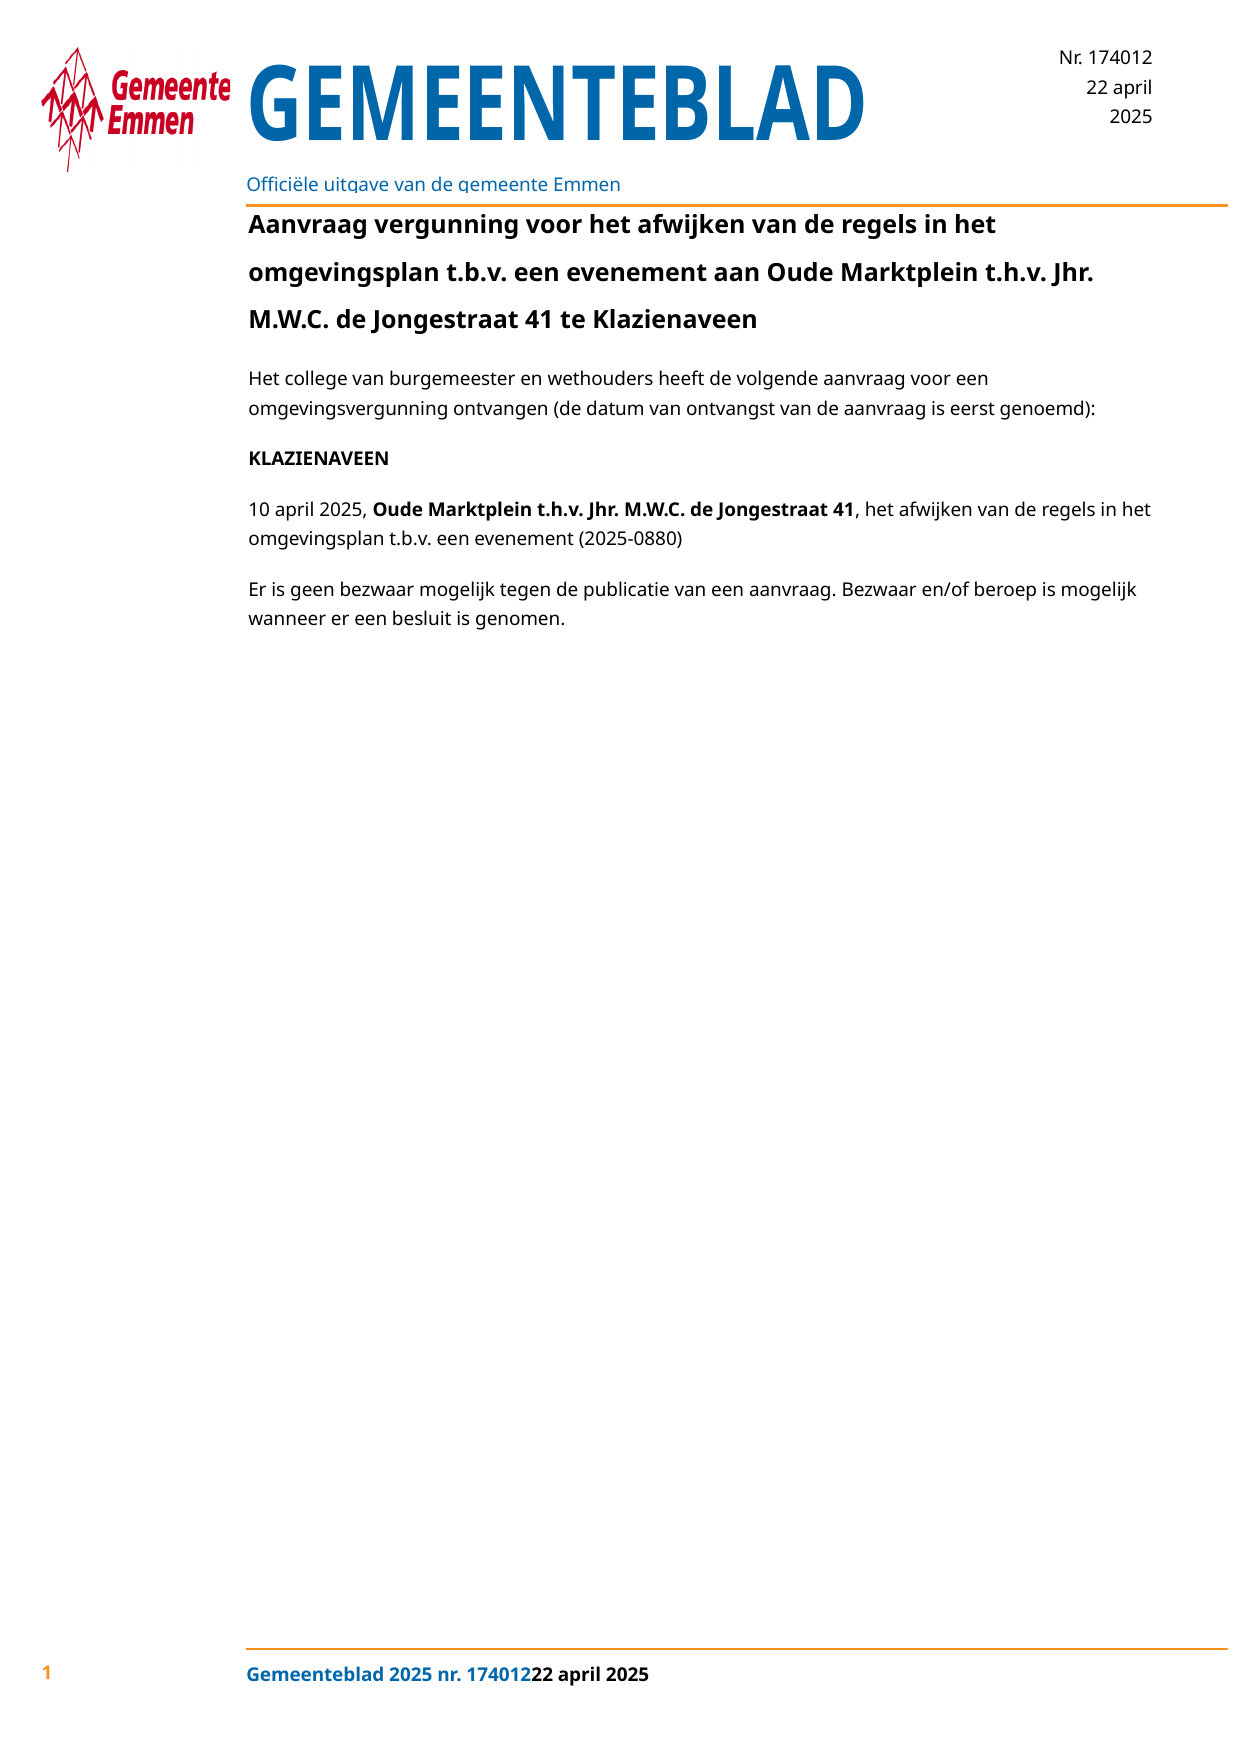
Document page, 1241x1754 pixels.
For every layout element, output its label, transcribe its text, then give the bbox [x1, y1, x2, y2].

text 10 april 2025, Oude Marktplein t.h.v. Jhr. M.W.C. de Jongestraat 41, het afwijken van de regels in het omgevingsplan t.b.v. een evenement (2025-0880) [248, 496, 1152, 551]
text Het college van burgemeester en wethouders heeft de volgende aanvraag voor een omgevingsvergunning ontvangen (de datum van ontvangst van de aanvraag is eerst genoemd): [248, 366, 1152, 421]
text Er is geen bezwaar mogelijk tegen de publicatie van een aanvraag. Bezwaar en/of beroep is mogelijk wanneer er een besluit is genomen. [248, 576, 1152, 631]
text Aanvraag vergunning voor het afwijken van de regels in het omgevingsplan t.b.v. een evenement aan Oude Marktplein t.h.v. Jhr. M.W.C. de Jongestraat 41 te Klazienaveen [248, 207, 1152, 336]
text KLAZIENAVEEN [248, 446, 1152, 471]
picture [41, 47, 231, 172]
